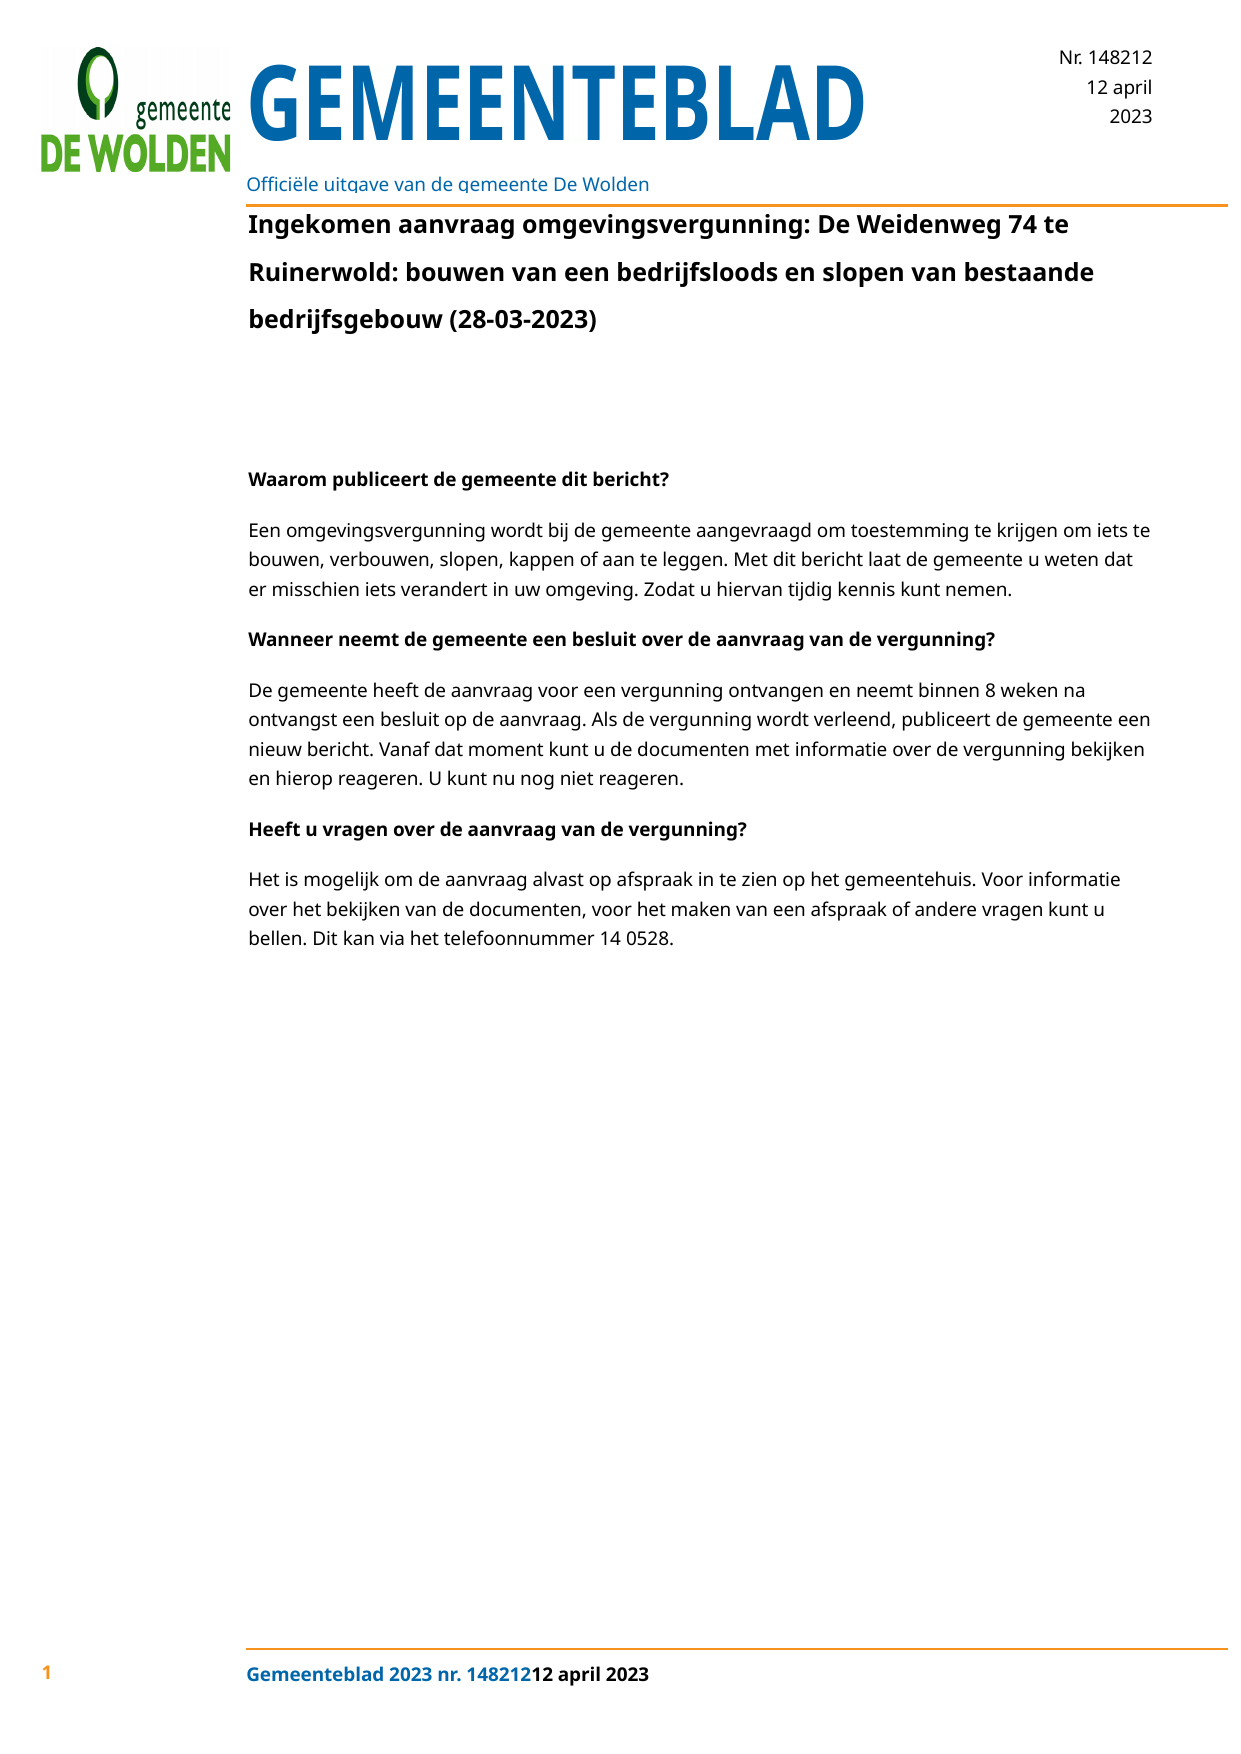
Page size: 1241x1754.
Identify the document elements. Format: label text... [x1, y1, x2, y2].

text De gemeente heeft de aanvraag voor een vergunning ontvangen en neemt binnen 8 weken na ontvangst een besluit op de aanvraag. Als de vergunning wordt verleend, publiceert de gemeente een nieuw bericht. Vanaf dat moment kunt u de documenten met informatie over de vergunning bekijken en hierop reageren. U kunt nu nog niet reageren. [248, 677, 1152, 791]
text Wanneer neemt de gemeente een besluit over de aanvraag van de vergunning? [248, 626, 1152, 652]
text Ingekomen aanvraag omgevingsvergunning: De Weidenweg 74 te Ruinerwold: bouwen van een bedrijfsloods en slopen van bestaande bedrijfsgebouw (28-03-2023) [248, 207, 1152, 336]
text Waarom publiceert de gemeente dit bericht? [248, 466, 1152, 492]
text Een omgevingsvergunning wordt bij de gemeente aangevraagd om toestemming te krijgen om iets te bouwen, verbouwen, slopen, kappen of aan te leggen. Met dit bericht laat de gemeente u weten dat er misschien iets verandert in uw omgeving. Zodat u hiervan tijdig kennis kunt nemen. [248, 517, 1152, 602]
text Het is mogelijk om de aanvraag alvast op afspraak in te zien op het gemeentehuis. Voor informatie over het bekijken van de documenten, voor het maken van een afspraak of andere vragen kunt u bellen. Dit kan via het telefoonnummer 14 0528. [248, 866, 1152, 951]
text Heeft u vragen over de aanvraag van de vergunning? [248, 816, 1152, 842]
picture [41, 47, 231, 172]
